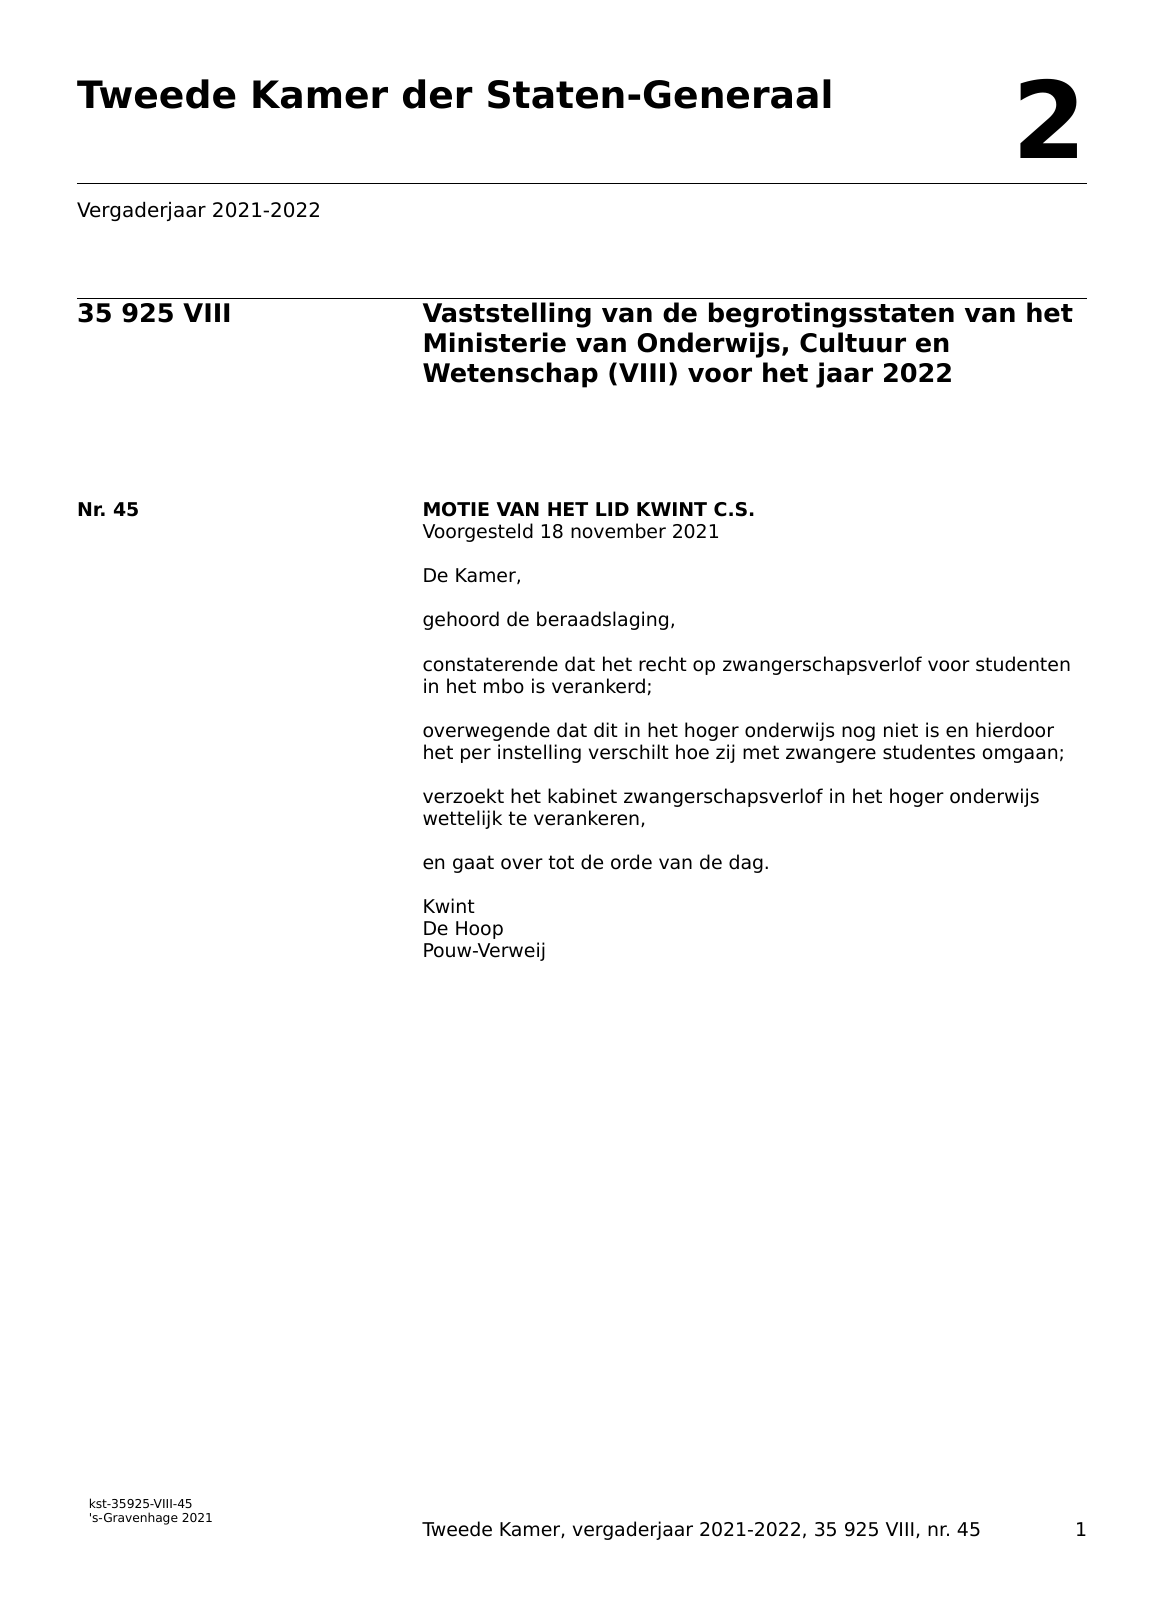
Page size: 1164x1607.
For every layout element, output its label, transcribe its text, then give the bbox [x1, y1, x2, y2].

table_header 2 [886, 59, 1087, 183]
text overwegende dat dit in het hoger onderwijs nog niet is en hierdoor het per instelling verschilt hoe zij met zwangere studentes omgaan; [422, 720, 1087, 764]
text Kwint [422, 896, 1087, 918]
text Voorgesteld 18 november 2021 [422, 521, 1087, 543]
text constaterende dat het recht op zwangerschapsverlof voor studenten in het mbo is verankerd; [422, 653, 1087, 697]
text Pouw-Verweij [422, 940, 1087, 962]
text De Kamer, [422, 565, 1087, 587]
text 's-Gravenhage 2021 [88, 1511, 323, 1525]
table_cell Vergaderjaar 2021-2022 [77, 184, 1087, 298]
subtitle Nr. 45 MOTIE VAN HET LID KWINT C.S. [77, 499, 1087, 521]
text gehoord de beraadslaging, [422, 609, 1087, 631]
table_header Tweede Kamer der Staten-Generaal [77, 59, 886, 183]
subtitle 35 925 VIII Vaststelling van de begrotingsstaten van het Ministerie van Onderwijs, Cultuur en Wetenschap (VIII) voor het jaar 2022 [77, 299, 1087, 388]
text en gaat over tot de orde van de dag. [422, 852, 1087, 874]
text verzoekt het kabinet zwangerschapsverlof in het hoger onderwijs wettelijk te verankeren, [422, 786, 1087, 830]
text kst-35925-VIII-45 [88, 1497, 323, 1511]
text De Hoop [422, 918, 1087, 940]
